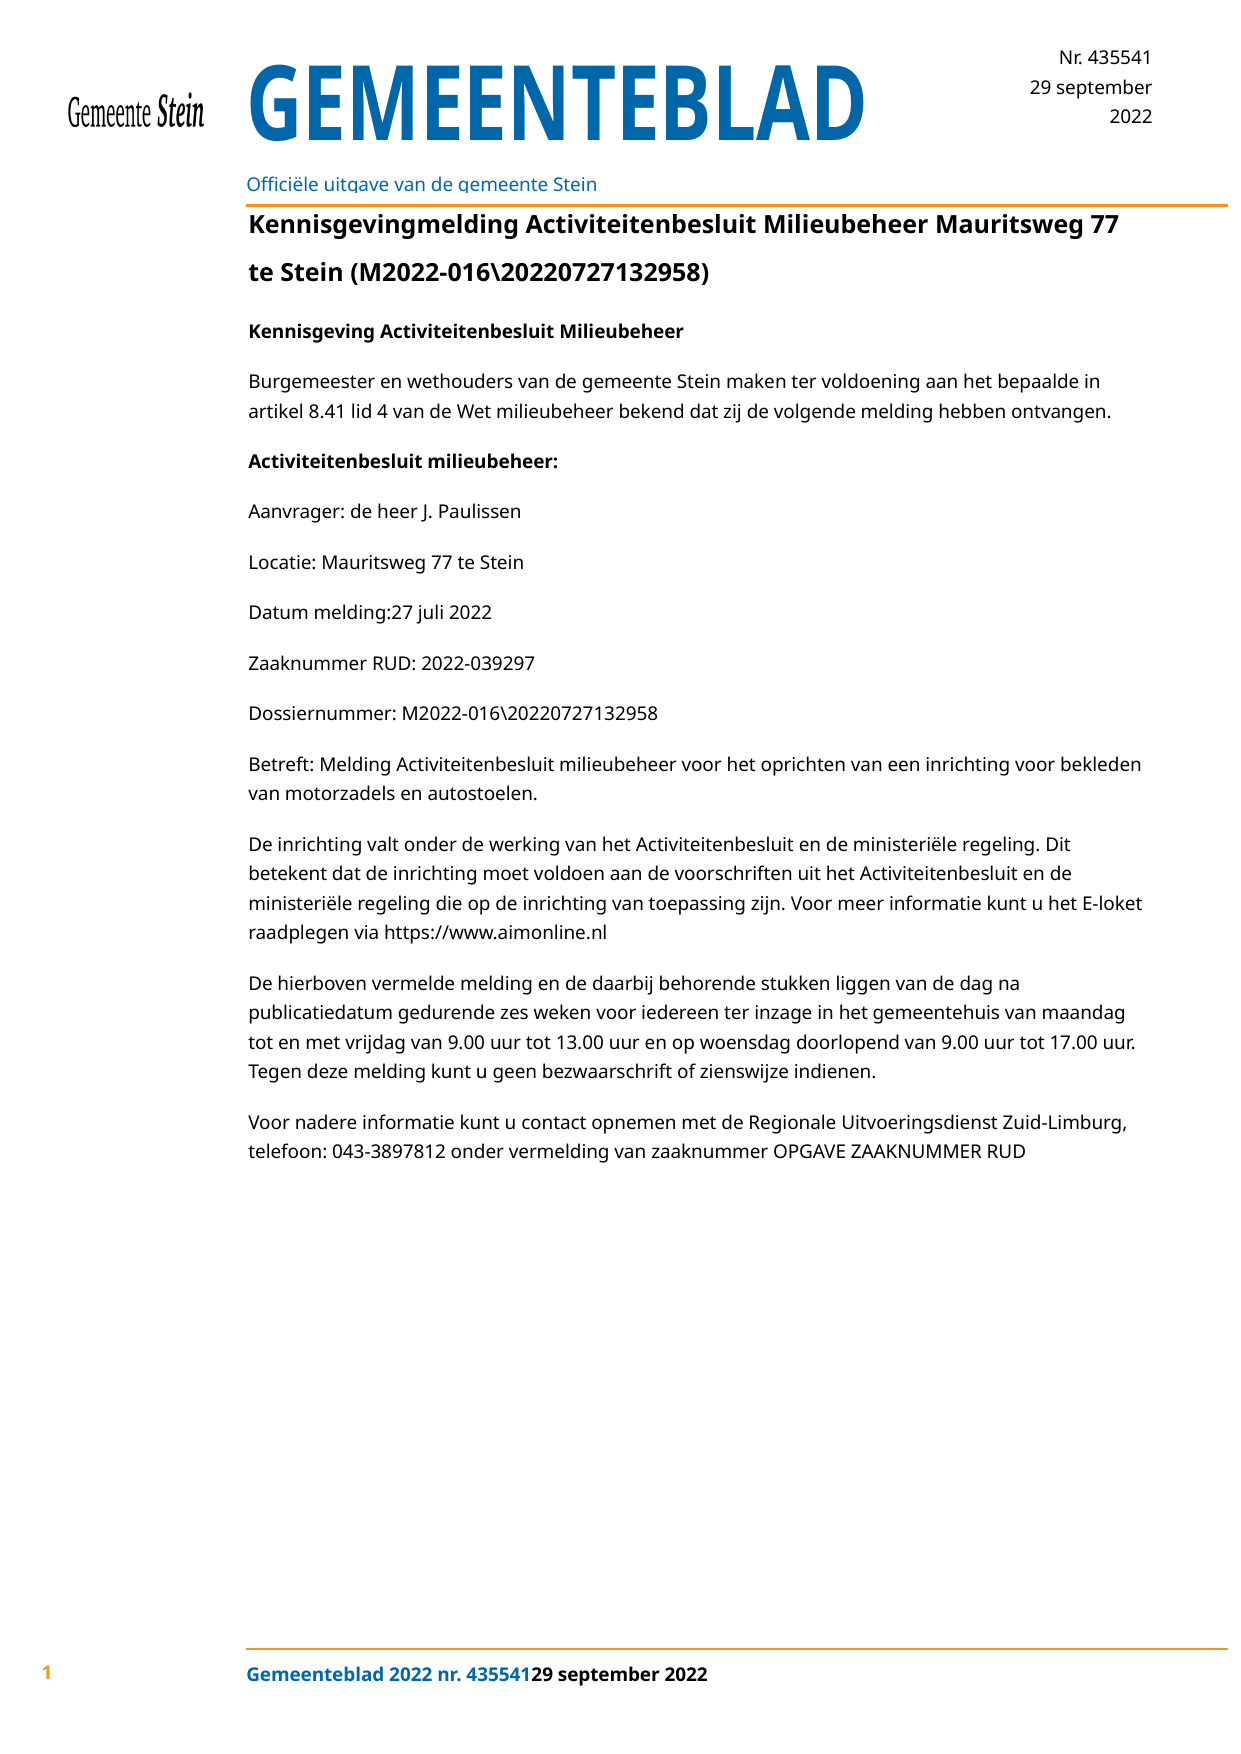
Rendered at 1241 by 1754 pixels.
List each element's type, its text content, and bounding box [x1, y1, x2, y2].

text Kennisgevingmelding Activiteitenbesluit Milieubeheer Mauritsweg 77 te Stein (M2022-016\20220727132958) [248, 207, 1152, 288]
picture [41, 47, 231, 172]
text Betreft: Melding Activiteitenbesluit milieubeheer voor het oprichten van een inrichting voor bekleden van motorzadels en autostoelen. [248, 751, 1152, 806]
text Locatie: Mauritsweg 77 te Stein [248, 549, 1152, 575]
text De hierboven vermelde melding en de daarbij behorende stukken liggen van de dag na publicatiedatum gedurende zes weken voor iedereen ter inzage in het gemeentehuis van maandag tot en met vrijdag van 9.00 uur tot 13.00 uur en op woensdag doorlopend van 9.00 uur tot 17.00 uur. Tegen deze melding kunt u geen bezwaarschrift of zienswijze indienen. [248, 970, 1152, 1084]
text Kennisgeving Activiteitenbesluit Milieubeheer [248, 318, 1152, 344]
text Zaaknummer RUD: 2022-039297 [248, 650, 1152, 676]
text Burgemeester en wethouders van de gemeente Stein maken ter voldoening aan het bepaalde in artikel 8.41 lid 4 van de Wet milieubeheer bekend dat zij de volgende melding hebben ontvangen. [248, 368, 1152, 424]
text Datum melding:27 juli 2022 [248, 599, 1152, 625]
text Voor nadere informatie kunt u contact opnemen met de Regionale Uitvoeringsdienst Zuid-Limburg, telefoon: 043-3897812 onder vermelding van zaaknummer OPGAVE ZAAKNUMMER RUD [248, 1109, 1152, 1164]
text Dossiernummer: M2022-016\20220727132958 [248, 700, 1152, 726]
text Aanvrager: de heer J. Paulissen [248, 499, 1152, 524]
text De inrichting valt onder de werking van het Activiteitenbesluit en de ministeriële regeling. Dit betekent dat de inrichting moet voldoen aan de voorschriften uit het Activiteitenbesluit en de ministeriële regeling die op de inrichting van toepassing zijn. Voor meer informatie kunt u het E-loket raadplegen via https://www.aimonline.nl [248, 831, 1152, 945]
text Activiteitenbesluit milieubeheer: [248, 448, 1152, 474]
